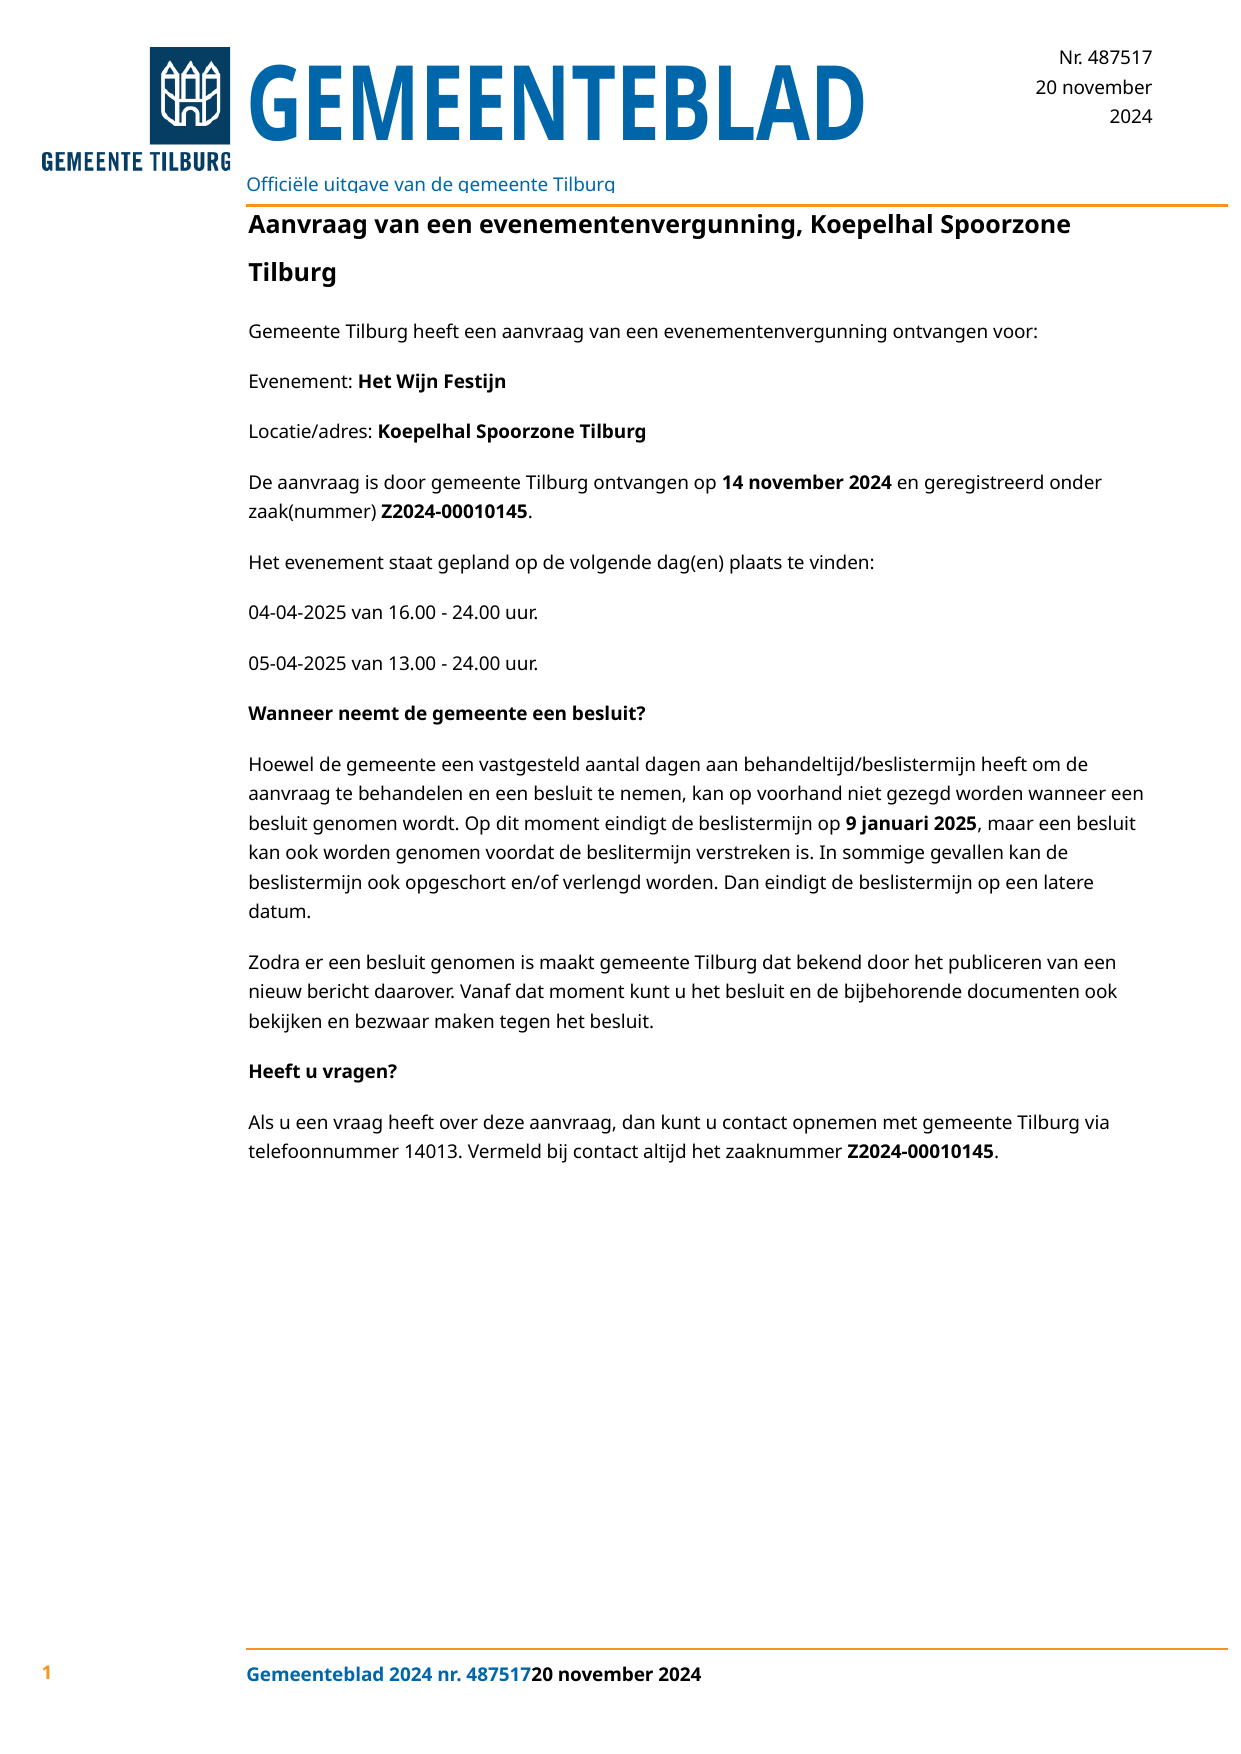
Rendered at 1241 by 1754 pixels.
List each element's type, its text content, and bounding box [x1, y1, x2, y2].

text 04-04-2025 van 16.00 - 24.00 uur. [248, 599, 1152, 625]
text Als u een vraag heeft over deze aanvraag, dan kunt u contact opnemen met gemeente Tilburg via telefoonnummer 14013. Vermeld bij contact altijd het zaaknummer Z2024-00010145. [248, 1109, 1152, 1164]
text Heeft u vragen? [248, 1059, 1152, 1084]
text Zodra er een besluit genomen is maakt gemeente Tilburg dat bekend door het publiceren van een nieuw bericht daarover. Vanaf dat moment kunt u het besluit en de bijbehorende documenten ook bekijken en bezwaar maken tegen het besluit. [248, 949, 1152, 1034]
text 05-04-2025 van 13.00 - 24.00 uur. [248, 650, 1152, 676]
text Het evenement staat gepland op de volgende dag(en) plaats te vinden: [248, 549, 1152, 575]
text Evenement: Het Wijn Festijn [248, 368, 1152, 394]
text De aanvraag is door gemeente Tilburg ontvangen op 14 november 2024 en geregistreerd onder zaak(nummer) Z2024-00010145. [248, 469, 1152, 524]
text Wanneer neemt de gemeente een besluit? [248, 700, 1152, 726]
text Aanvraag van een evenementenvergunning, Koepelhal Spoorzone Tilburg [248, 207, 1152, 288]
picture [41, 47, 231, 172]
text Locatie/adres: Koepelhal Spoorzone Tilburg [248, 419, 1152, 444]
text Gemeente Tilburg heeft een aanvraag van een evenementenvergunning ontvangen voor: [248, 318, 1152, 344]
text Hoewel de gemeente een vastgesteld aantal dagen aan behandeltijd/beslistermijn heeft om de aanvraag te behandelen en een besluit te nemen, kan op voorhand niet gezegd worden wanneer een besluit genomen wordt. Op dit moment eindigt de beslistermijn op 9 januari 2025, maar een besluit kan ook worden genomen voordat de beslitermijn verstreken is. In sommige gevallen kan de beslistermijn ook opgeschort en/of verlengd worden. Dan eindigt de beslistermijn op een latere datum. [248, 751, 1152, 924]
